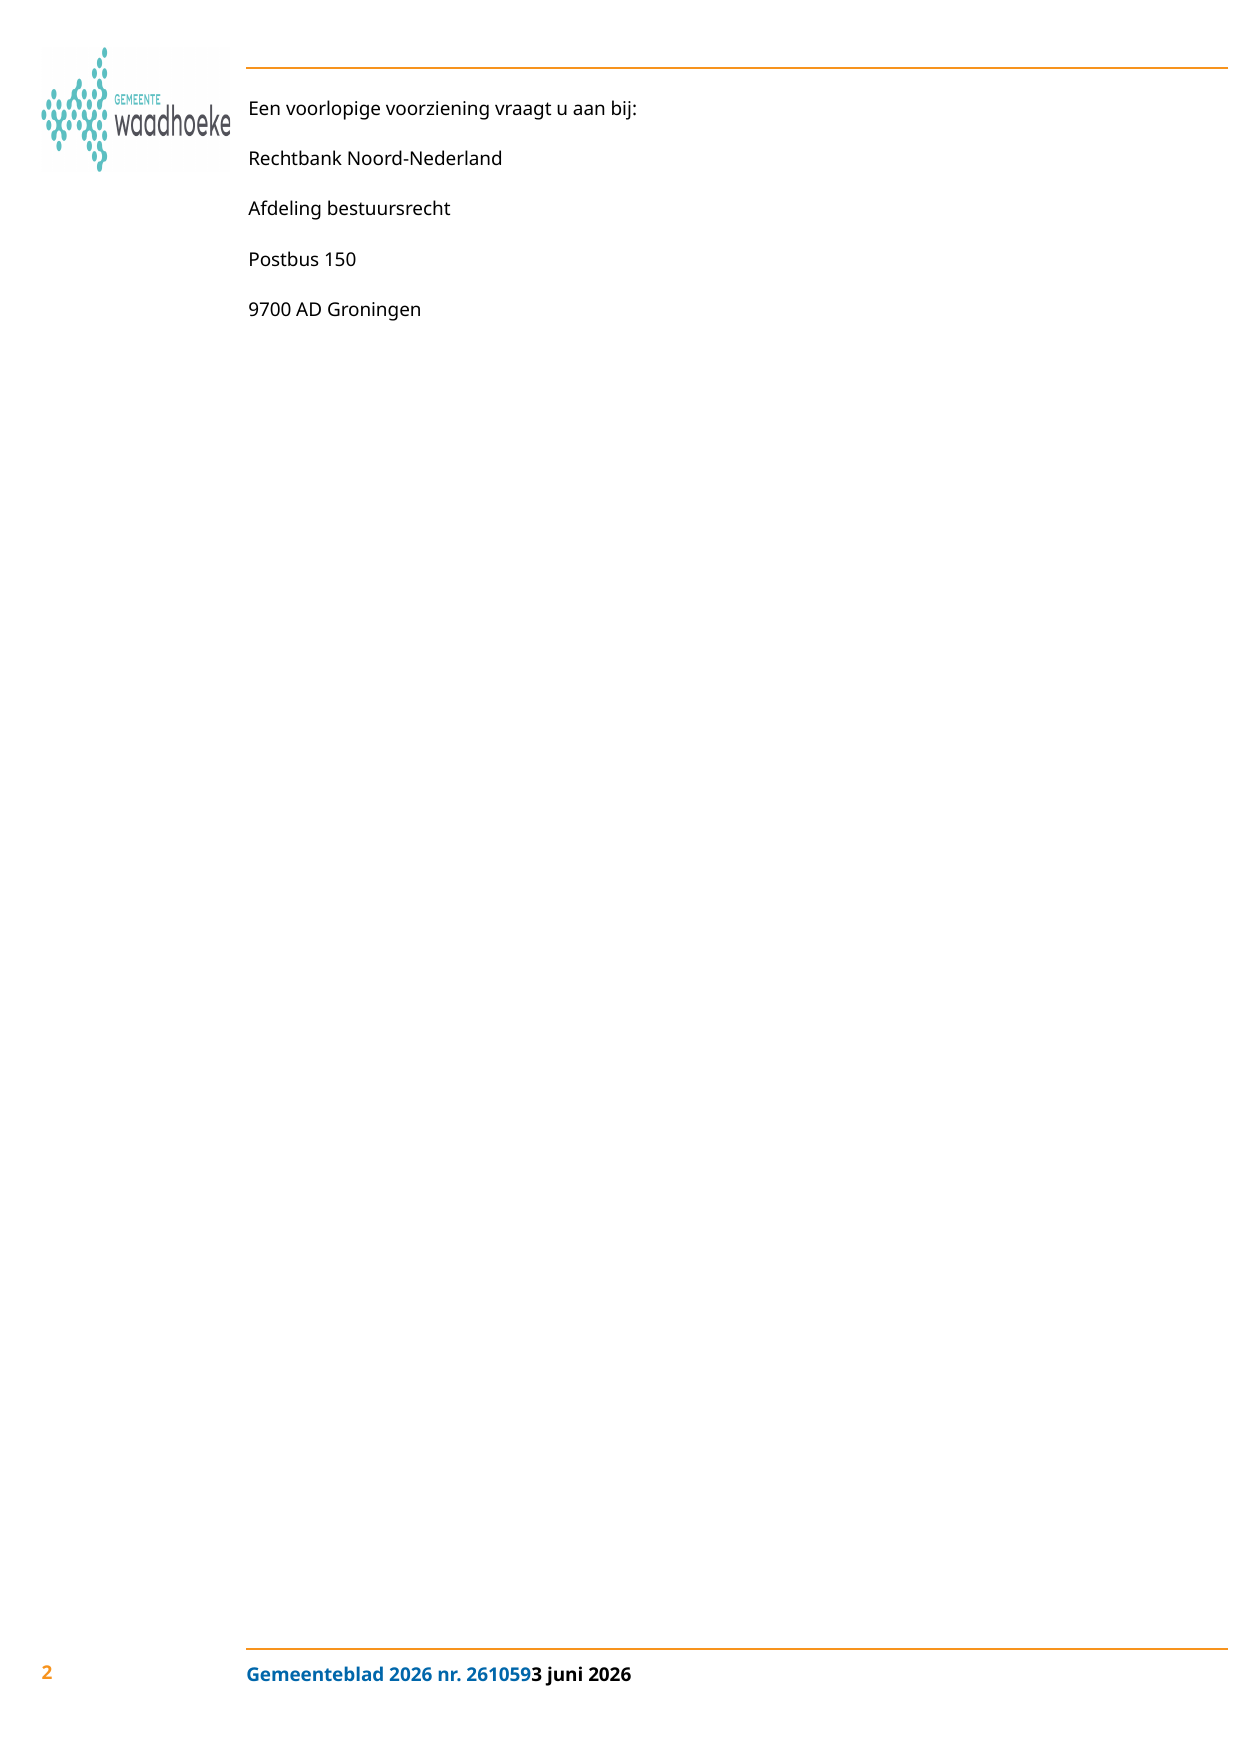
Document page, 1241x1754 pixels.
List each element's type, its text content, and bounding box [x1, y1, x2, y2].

picture [41, 47, 231, 172]
text Een voorlopige voorziening vraagt u aan bij: [248, 95, 1152, 121]
text Afdeling bestuursrecht [248, 196, 1152, 221]
text 9700 AD Groningen [248, 296, 1152, 322]
text Rechtbank Noord-Nederland [248, 145, 1152, 171]
text Postbus 150 [248, 246, 1152, 272]
